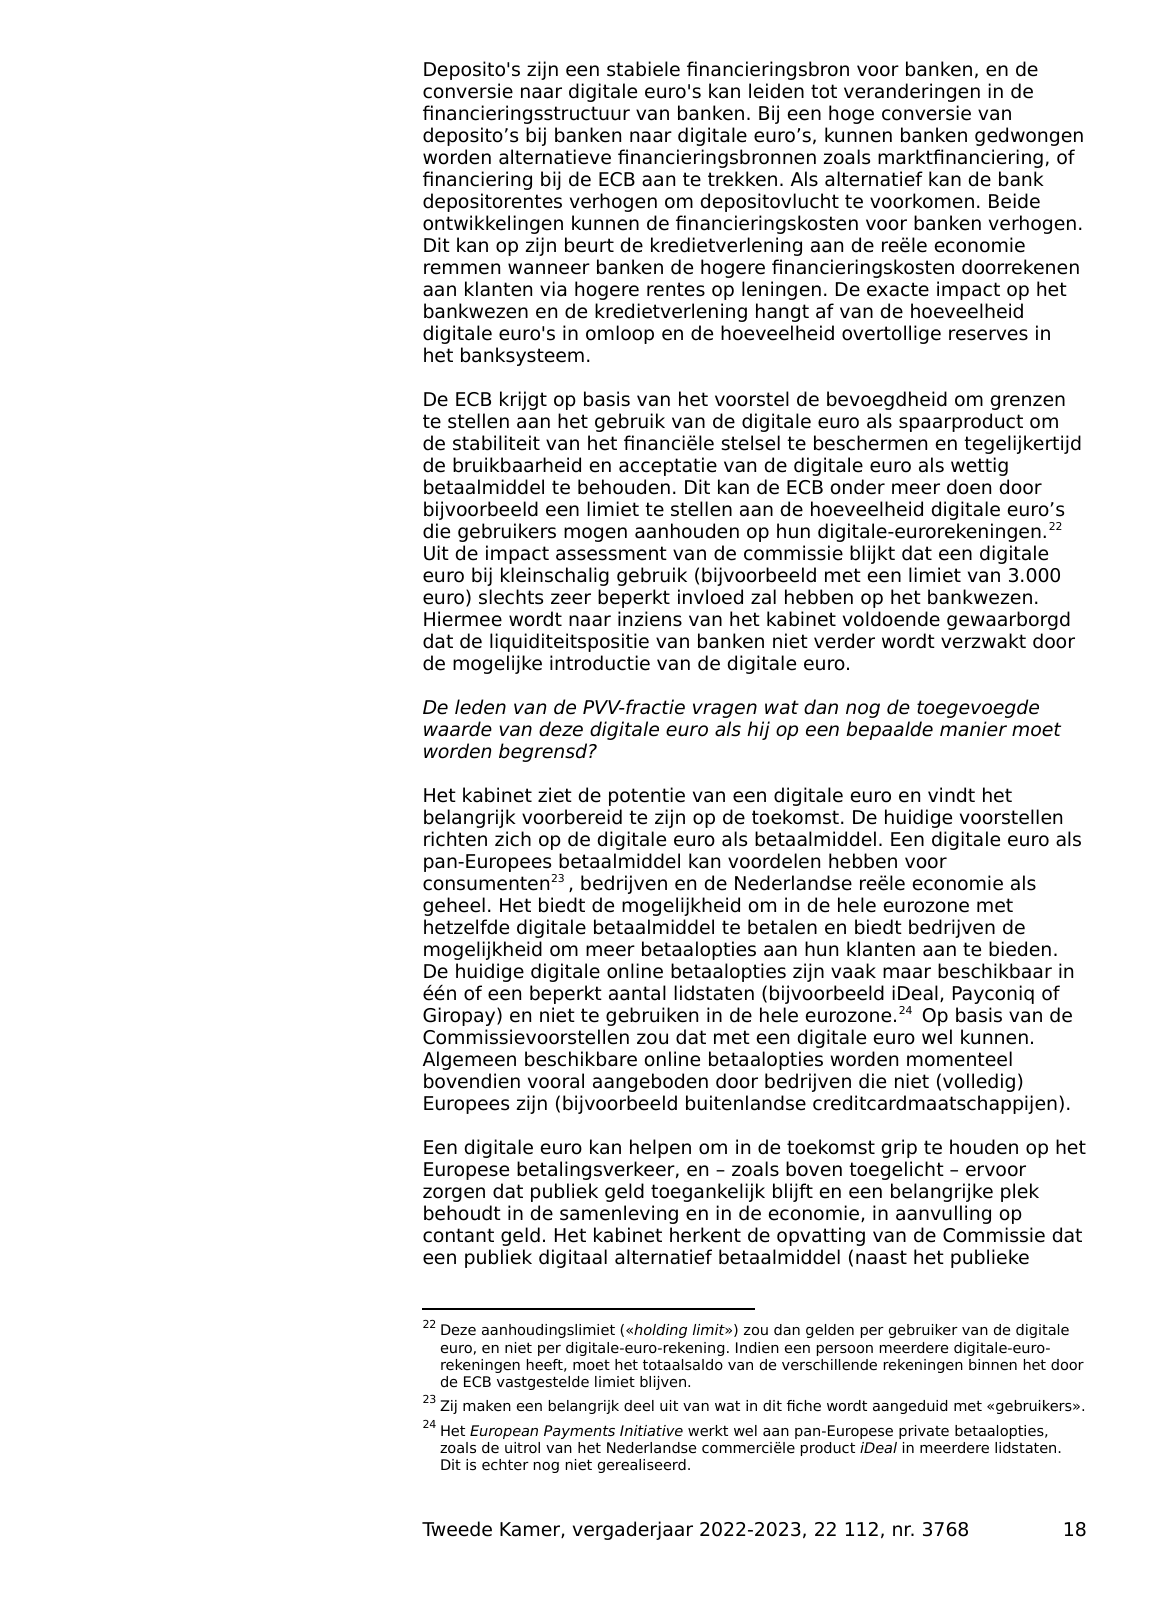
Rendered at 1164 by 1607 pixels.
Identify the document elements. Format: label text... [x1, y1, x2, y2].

text Het kabinet ziet de potentie van een digitale euro en vindt het belangrijk voorbereid te zijn op de toekomst. De huidige voorstellen richten zich op de digitale euro als betaalmiddel. Een digitale euro als pan-Europees betaalmiddel kan voordelen hebben voor consumenten, bedrijven en de Nederlandse reële economie als geheel. Het biedt de mogelijkheid om in de hele eurozone met hetzelfde digitale betaalmiddel te betalen en biedt bedrijven de mogelijkheid om meer betaalopties aan hun klanten aan te bieden. De huidige digitale online betaalopties zijn vaak maar beschikbaar in één of een beperkt aantal lidstaten (bijvoorbeeld iDeal, Payconiq of Giropay) en niet te gebruiken in de hele eurozone. Op basis van de Commissievoorstellen zou dat met een digitale euro wel kunnen. Algemeen beschikbare online betaalopties worden momenteel bovendien vooral aangeboden door bedrijven die niet (volledig) Europees zijn (bijvoorbeeld buitenlandse creditcardmaatschappijen). [422, 785, 1087, 1115]
text De leden van de PVV-fractie vragen wat dan nog de toegevoegde waarde van deze digitale euro als hij op een bepaalde manier moet worden begrensd? [422, 697, 1087, 763]
text Een digitale euro kan helpen om in de toekomst grip te houden op het Europese betalingsverkeer, en – zoals boven toegelicht – ervoor zorgen dat publiek geld toegankelijk blijft en een belangrijke plek behoudt in de samenleving en in de economie, in aanvulling op contant geld. Het kabinet herkent de opvatting van de Commissie dat een publiek digitaal alternatief betaalmiddel (naast het publieke [422, 1137, 1087, 1269]
text Zij maken een belangrijk deel uit van wat in dit fiche wordt aangeduid met «gebruikers». [422, 1393, 1087, 1416]
text Deposito's zijn een stabiele financieringsbron voor banken, en de conversie naar digitale euro's kan leiden tot veranderingen in de financieringsstructuur van banken. Bij een hoge conversie van deposito’s bij banken naar digitale euro’s, kunnen banken gedwongen worden alternatieve financieringsbronnen zoals marktfinanciering, of financiering bij de ECB aan te trekken. Als alternatief kan de bank depositorentes verhogen om depositovlucht te voorkomen. Beide ontwikkelingen kunnen de financieringskosten voor banken verhogen. Dit kan op zijn beurt de kredietverlening aan de reële economie remmen wanneer banken de hogere financieringskosten doorrekenen aan klanten via hogere rentes op leningen. De exacte impact op het bankwezen en de kredietverlening hangt af van de hoeveelheid digitale euro's in omloop en de hoeveelheid overtollige reserves in het banksysteem. [422, 59, 1087, 367]
text Het European Payments Initiative werkt wel aan pan-Europese private betaalopties, zoals de uitrol van het Nederlandse commerciële product iDeal in meerdere lidstaten. Dit is echter nog niet gerealiseerd. [422, 1418, 1087, 1474]
text Deze aanhoudingslimiet («holding limit») zou dan gelden per gebruiker van de digitale euro, en niet per digitale-euro-rekening. Indien een persoon meerdere digitale-euro-rekeningen heeft, moet het totaalsaldo van de verschillende rekeningen binnen het door de ECB vastgestelde limiet blijven. [422, 1318, 1087, 1391]
text De ECB krijgt op basis van het voorstel de bevoegdheid om grenzen te stellen aan het gebruik van de digitale euro als spaarproduct om de stabiliteit van het financiële stelsel te beschermen en tegelijkertijd de bruikbaarheid en acceptatie van de digitale euro als wettig betaalmiddel te behouden. Dit kan de ECB onder meer doen door bijvoorbeeld een limiet te stellen aan de hoeveelheid digitale euro’s die gebruikers mogen aanhouden op hun digitale-eurorekeningen. Uit de impact assessment van de commissie blijkt dat een digitale euro bij kleinschalig gebruik (bijvoorbeeld met een limiet van 3.000 euro) slechts zeer beperkt invloed zal hebben op het bankwezen. Hiermee wordt naar inziens van het kabinet voldoende gewaarborgd dat de liquiditeitspositie van banken niet verder wordt verzwakt door de mogelijke introductie van de digitale euro. [422, 389, 1087, 675]
